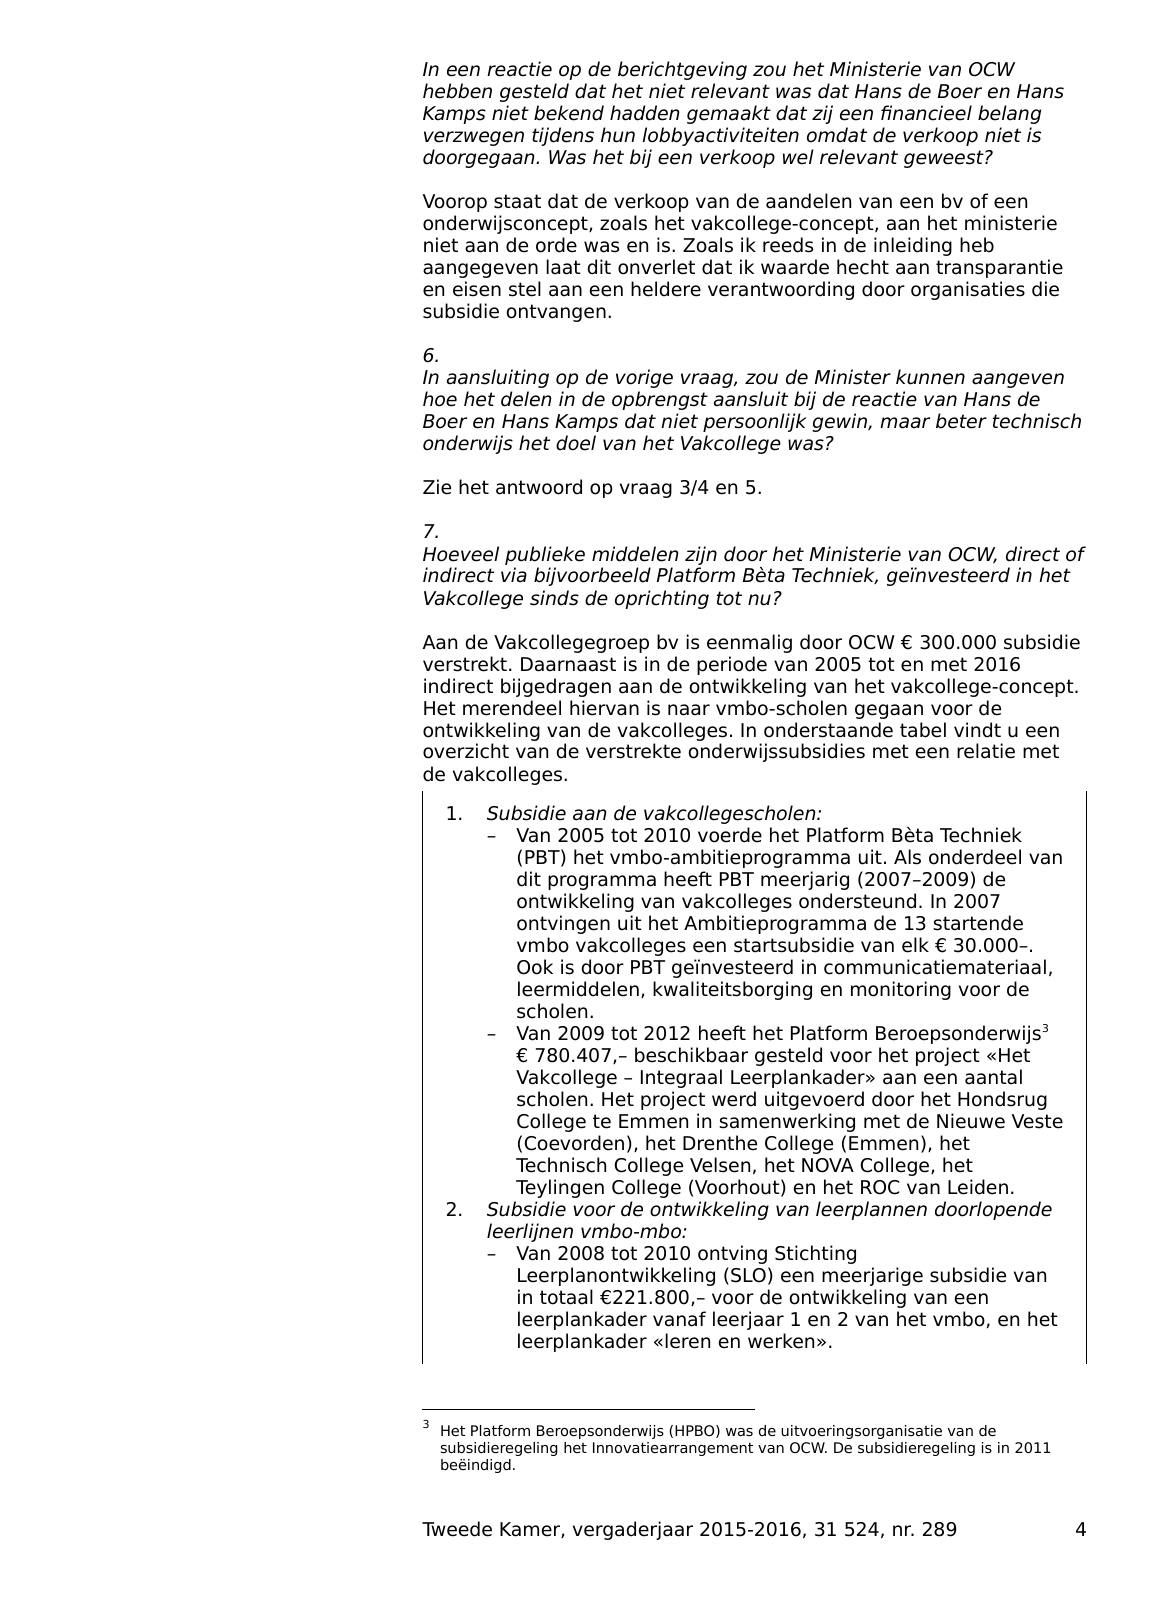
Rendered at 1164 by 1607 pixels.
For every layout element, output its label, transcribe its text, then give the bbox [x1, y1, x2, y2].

table_header 1. Subsidie aan de vakcollegescholen: – Van 2005 tot 2010 voerde het Platform Bèta Techniek (PBT) het vmbo-ambitieprogramma uit. Als onderdeel van dit programma heeft PBT meerjarig (2007–2009) de ontwikkeling van vakcolleges ondersteund. In 2007 ontvingen uit het Ambitieprogramma de 13 startende vmbo vakcolleges een startsubsidie van elk € 30.000–. Ook is door PBT geïnvesteerd in communicatiemateriaal, leermiddelen, kwaliteitsborging en monitoring voor de scholen. – Van 2009 tot 2012 heeft het Platform Beroepsonderwijs € 780.407,– beschikbaar gesteld voor het project «Het Vakcollege – Integraal Leerplankader» aan een aantal scholen. Het project werd uitgevoerd door het Hondsrug College te Emmen in samenwerking met de Nieuwe Veste (Coevorden), het Drenthe College (Emmen), het Technisch College Velsen, het NOVA College, het Teylingen College (Voorhout) en het ROC van Leiden. 2. Subsidie voor de ontwikkeling van leerplannen doorlopende leerlijnen vmbo-mbo: – Van 2008 tot 2010 ontving Stichting Leerplanontwikkeling (SLO) een meerjarige subsidie van in totaal €221.800,– voor de ontwikkeling van een leerplankader vanaf leerjaar 1 en 2 van het vmbo, en het leerplankader «leren en werken». [423, 791, 1086, 1364]
text Voorop staat dat de verkoop van de aandelen van een bv of een onderwijsconcept, zoals het vakcollege-concept, aan het ministerie niet aan de orde was en is. Zoals ik reeds in de inleiding heb aangegeven laat dit onverlet dat ik waarde hecht aan transparantie en eisen stel aan een heldere verantwoording door organisaties die subsidie ontvangen. [422, 191, 1087, 323]
text Aan de Vakcollegegroep bv is eenmalig door OCW € 300.000 subsidie verstrekt. Daarnaast is in de periode van 2005 tot en met 2016 indirect bijgedragen aan de ontwikkeling van het vakcollege-concept. Het merendeel hiervan is naar vmbo-scholen gegaan voor de ontwikkeling van de vakcolleges. In onderstaande tabel vindt u een overzicht van de verstrekte onderwijssubsidies met een relatie met de vakcolleges. [422, 632, 1087, 785]
text Zie het antwoord op vraag 3/4 en 5. [422, 477, 1087, 499]
text 7. [422, 521, 1087, 543]
text In aansluiting op de vorige vraag, zou de Minister kunnen aangeven hoe het delen in de opbrengst aansluit bij de reactie van Hans de Boer en Hans Kamps dat niet persoonlijk gewin, maar beter technisch onderwijs het doel van het Vakcollege was? [422, 367, 1087, 455]
text In een reactie op de berichtgeving zou het Ministerie van OCW hebben gesteld dat het niet relevant was dat Hans de Boer en Hans Kamps niet bekend hadden gemaakt dat zij een financieel belang verzwegen tijdens hun lobbyactiviteiten omdat de verkoop niet is doorgegaan. Was het bij een verkoop wel relevant geweest? [422, 59, 1087, 169]
text 6. [422, 345, 1087, 367]
text Hoeveel publieke middelen zijn door het Ministerie van OCW, direct of indirect via bijvoorbeeld Platform Bèta Techniek, geïnvesteerd in het Vakcollege sinds de oprichting tot nu? [422, 543, 1087, 609]
